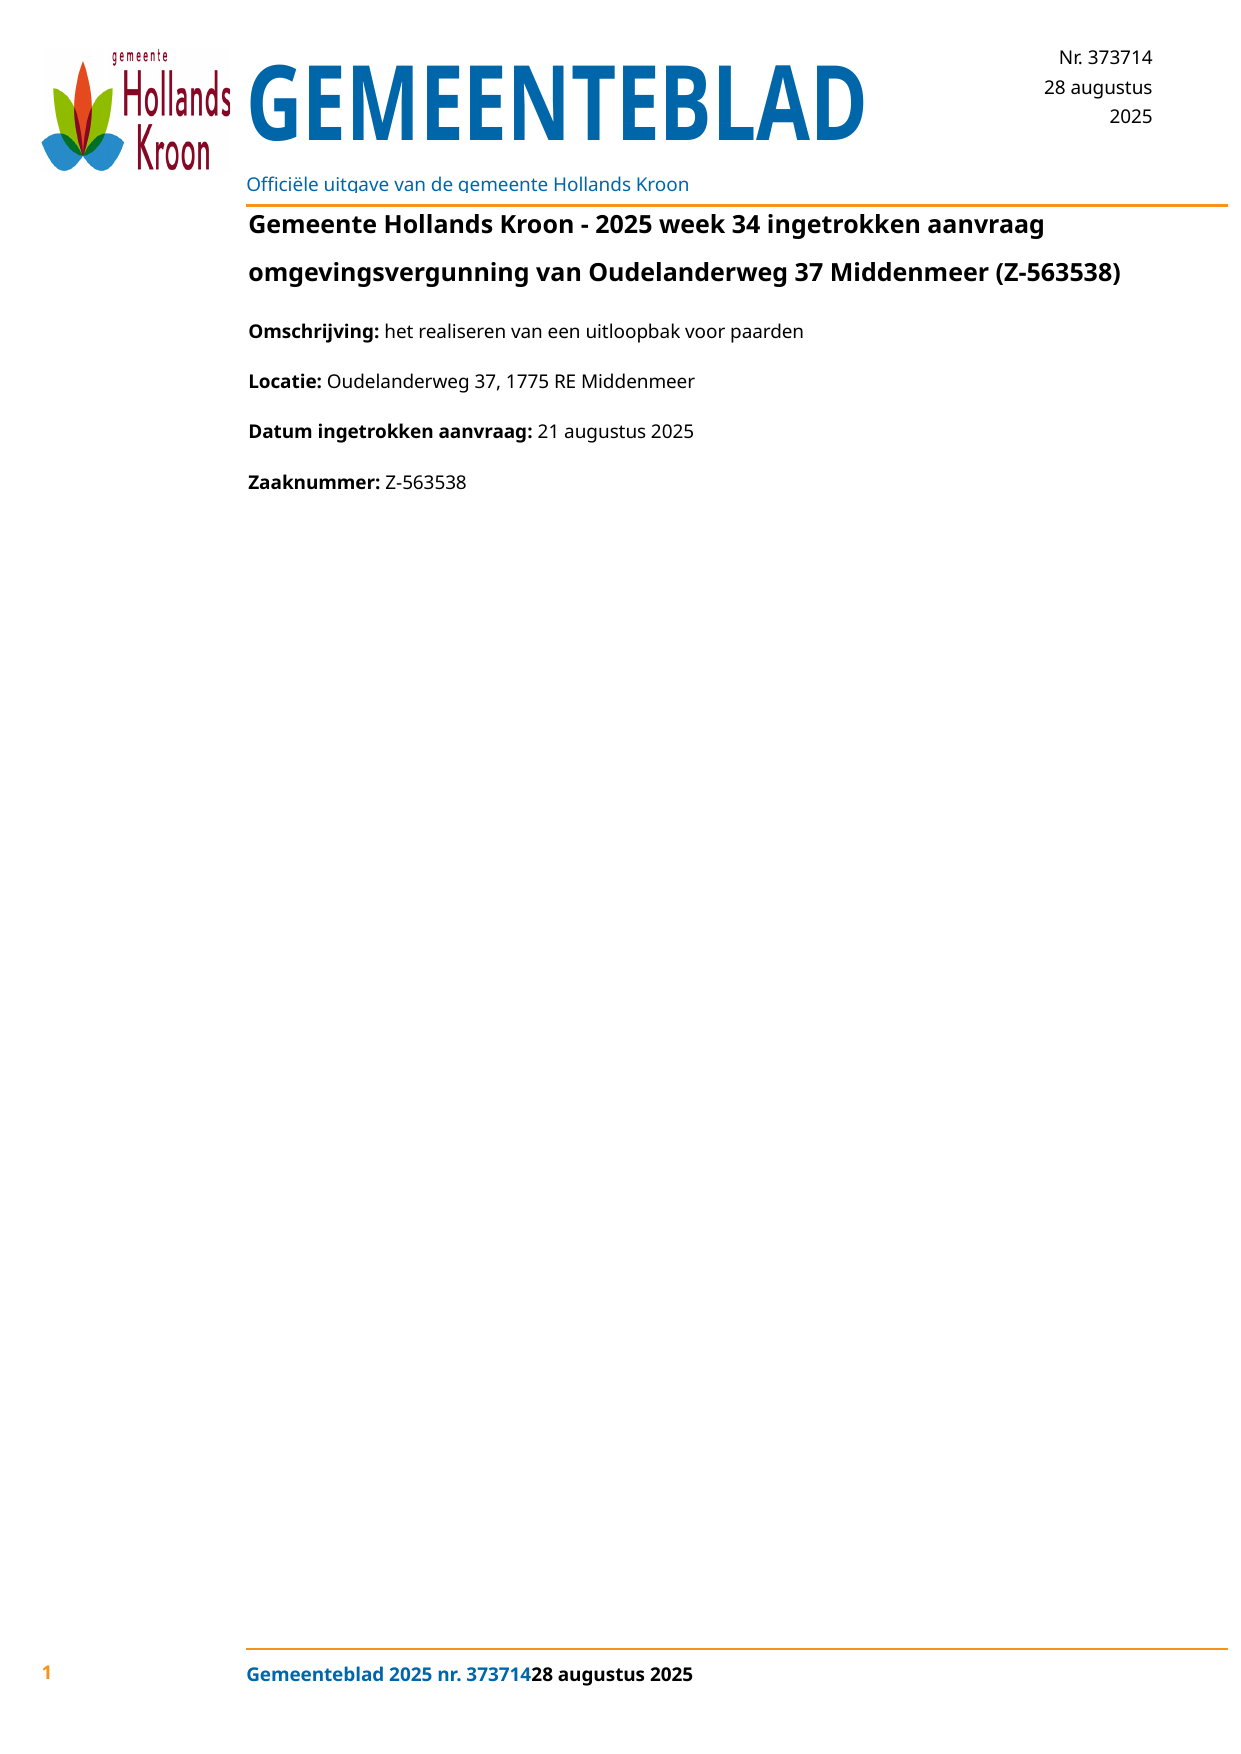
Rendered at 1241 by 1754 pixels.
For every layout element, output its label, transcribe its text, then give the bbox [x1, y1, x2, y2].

text Zaaknummer: Z-563538 [248, 469, 1152, 495]
text Locatie: Oudelanderweg 37, 1775 RE Middenmeer [248, 368, 1152, 394]
text Omschrijving: het realiseren van een uitloopbak voor paarden [248, 318, 1152, 344]
picture [41, 47, 231, 172]
text Datum ingetrokken aanvraag: 21 augustus 2025 [248, 419, 1152, 444]
text Gemeente Hollands Kroon - 2025 week 34 ingetrokken aanvraag omgevingsvergunning van Oudelanderweg 37 Middenmeer (Z-563538) [248, 207, 1152, 288]
